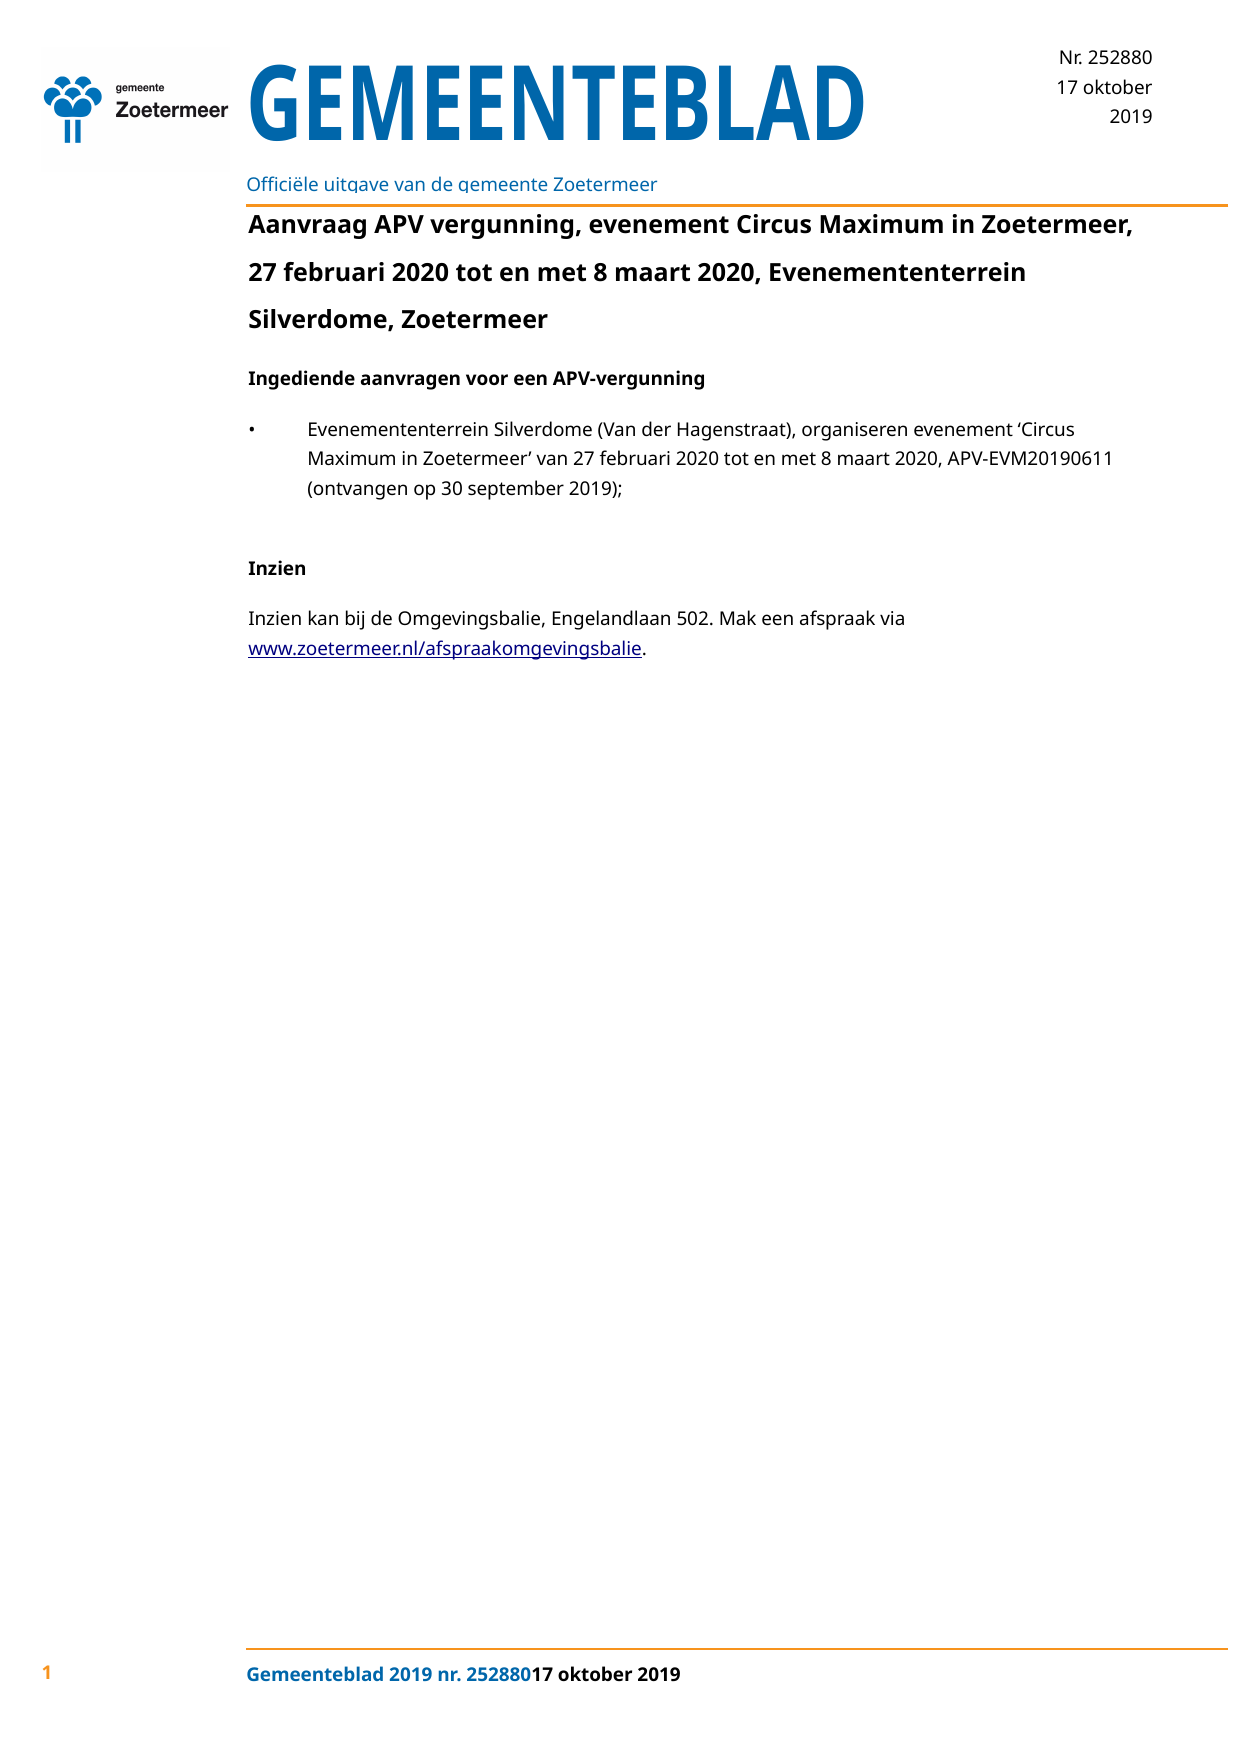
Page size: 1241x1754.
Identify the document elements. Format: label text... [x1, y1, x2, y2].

text Inzien kan bij de Omgevingsbalie, Engelandlaan 502. Mak een afspraak via www.zoetermeer.nl/afspraakomgevingsbalie. [248, 606, 1152, 661]
list Evenemententerrein Silverdome (Van der Hagenstraat), organiseren evenement ‘Circus Maximum in Zoetermeer’ van 27 februari 2020 tot en met 8 maart 2020, APV-EVM20190611 (ontvangen op 30 september 2019); [248, 416, 1152, 501]
text Inzien [248, 555, 1152, 581]
text Aanvraag APV vergunning, evenement Circus Maximum in Zoetermeer, 27 februari 2020 tot en met 8 maart 2020, Evenemententerrein Silverdome, Zoetermeer [248, 207, 1152, 336]
picture [41, 47, 231, 172]
text Ingediende aanvragen voor een APV-vergunning [248, 366, 1152, 391]
